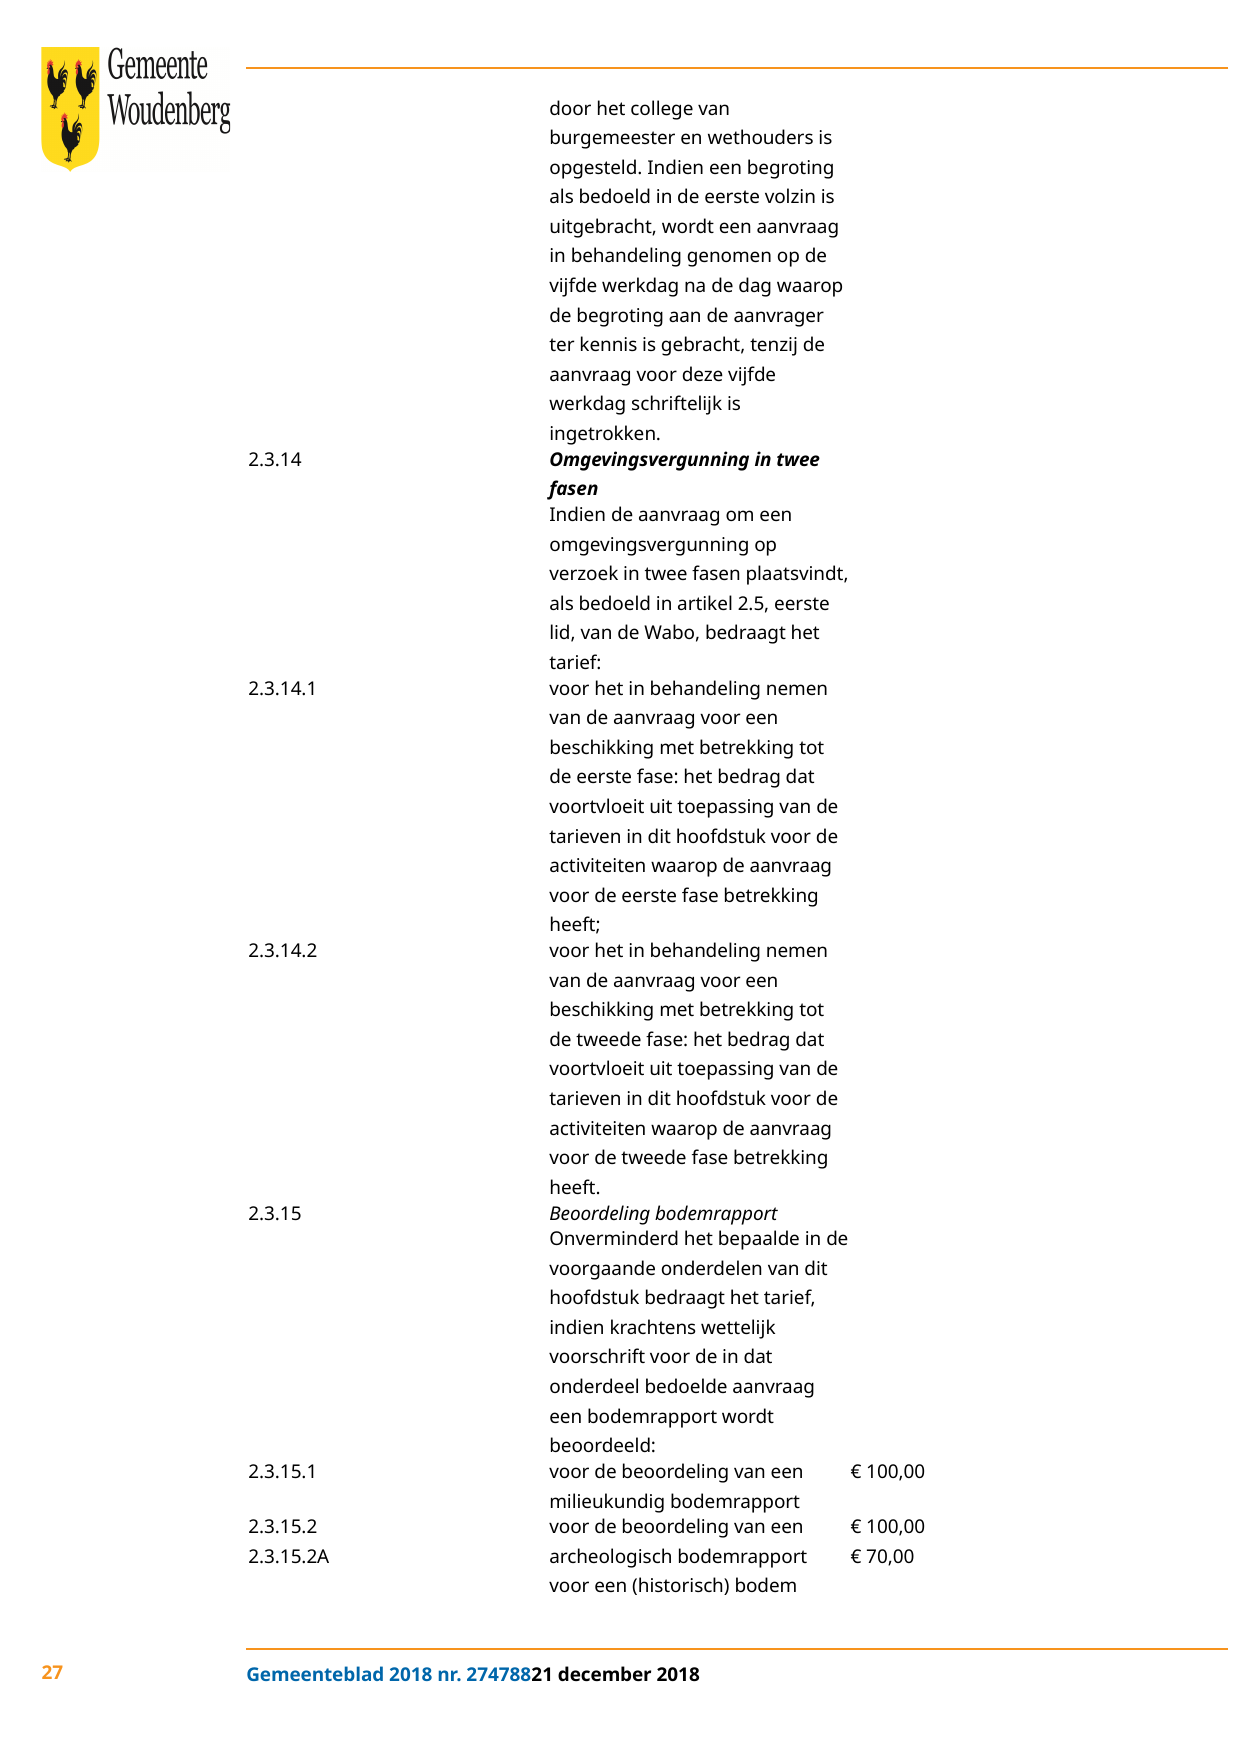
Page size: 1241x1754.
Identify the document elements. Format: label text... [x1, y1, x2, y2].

table_cell € 100,00 [850, 1458, 1152, 1513]
table_cell [850, 937, 1152, 1200]
table_cell door het college van burgemeester en wethouders is opgesteld. Indien een begroting als bedoeld in de eerste volzin is uitgebracht, wordt een aanvraag in behandeling genomen op de vijfde werkdag na de dag waarop de begroting aan de aanvrager ter kennis is gebracht, tenzij de aanvraag voor deze vijfde werkdag schriftelijk is ingetrokken. [549, 95, 850, 446]
table_cell 2.3.14 [248, 446, 549, 501]
table_cell [850, 1225, 1152, 1458]
table_cell [850, 95, 1152, 446]
table_cell [850, 501, 1152, 675]
table_cell 2.3.15.2 2.3.15.2A [248, 1514, 549, 1598]
table_cell voor het in behandeling nemen van de aanvraag voor een beschikking met betrekking tot de eerste fase: het bedrag dat voortvloeit uit toepassing van de tarieven in dit hoofdstuk voor de activiteiten waarop de aanvraag voor de eerste fase betrekking heeft; [549, 675, 850, 937]
table_cell Indien de aanvraag om een omgevingsvergunning op verzoek in twee fasen plaatsvindt, als bedoeld in artikel 2.5, eerste lid, van de Wabo, bedraagt het tarief: [549, 501, 850, 675]
table_cell Onverminderd het bepaalde in de voorgaande onderdelen van dit hoofdstuk bedraagt het tarief, indien krachtens wettelijk voorschrift voor de in dat onderdeel bedoelde aanvraag een bodemrapport wordt beoordeeld: [549, 1225, 850, 1458]
picture [41, 47, 231, 172]
table_cell voor de beoordeling van een milieukundig bodemrapport [549, 1458, 850, 1513]
table_cell [850, 446, 1152, 501]
table_cell 2.3.15 [248, 1200, 549, 1225]
table_cell [248, 95, 549, 446]
table_cell [248, 1225, 549, 1458]
table_cell voor het in behandeling nemen van de aanvraag voor een beschikking met betrekking tot de tweede fase: het bedrag dat voortvloeit uit toepassing van de tarieven in dit hoofdstuk voor de activiteiten waarop de aanvraag voor de tweede fase betrekking heeft. [549, 937, 850, 1200]
table_cell [850, 675, 1152, 937]
table_cell [850, 1200, 1152, 1225]
table_cell 2.3.14.2 [248, 937, 549, 1200]
table_cell Beoordeling bodemrapport [549, 1200, 850, 1225]
table_cell voor de beoordeling van een archeologisch bodemrapport voor een (historisch) bodem [549, 1514, 850, 1598]
table_cell Omgevingsvergunning in twee fasen [549, 446, 850, 501]
table_cell 2.3.14.1 [248, 675, 549, 937]
table_cell 2.3.15.1 [248, 1458, 549, 1513]
table_cell € 100,00 € 70,00 [850, 1514, 1152, 1598]
table_cell [248, 501, 549, 675]
